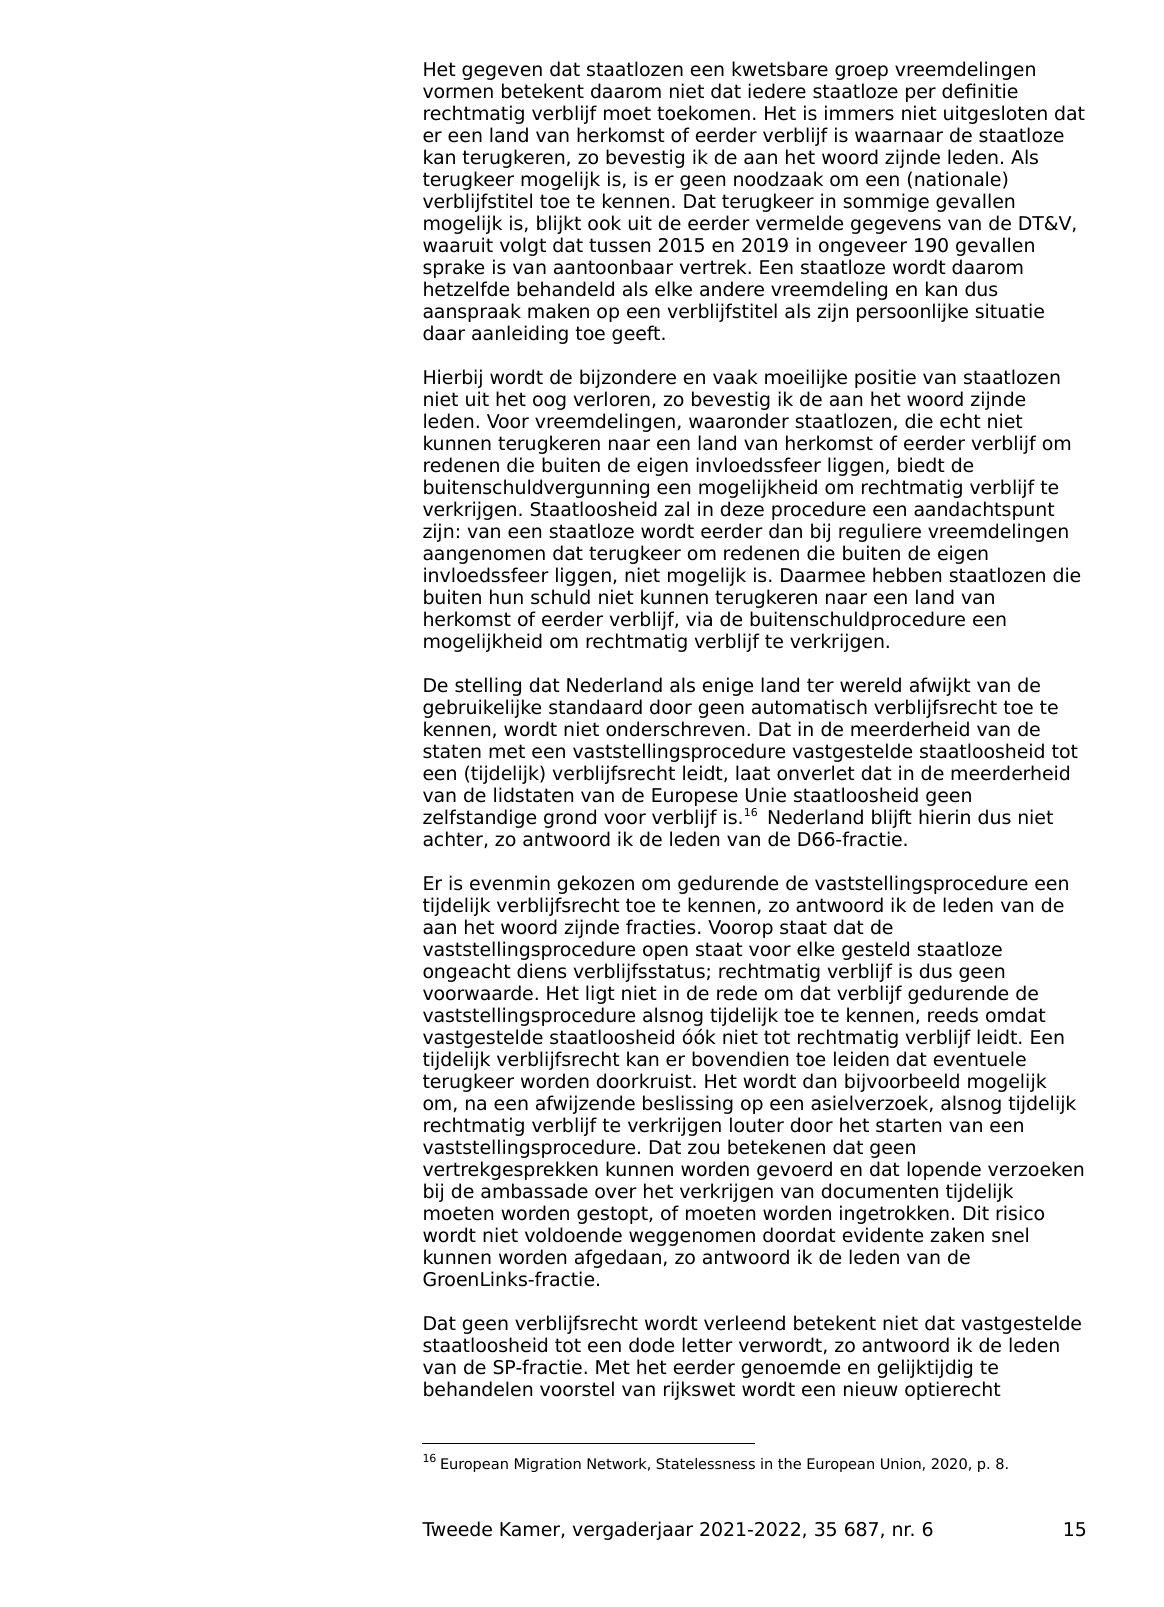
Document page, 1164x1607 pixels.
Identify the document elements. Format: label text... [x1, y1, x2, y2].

text De stelling dat Nederland als enige land ter wereld afwijkt van de gebruikelijke standaard door geen automatisch verblijfsrecht toe te kennen, wordt niet onderschreven. Dat in de meerderheid van de staten met een vaststellingsprocedure vastgestelde staatloosheid tot een (tijdelijk) verblijfsrecht leidt, laat onverlet dat in de meerderheid van de lidstaten van de Europese Unie staatloosheid geen zelfstandige grond voor verblijf is. Nederland blijft hierin dus niet achter, zo antwoord ik de leden van de D66-fractie. [422, 675, 1087, 851]
text European Migration Network, Statelessness in the European Union, 2020, p. 8. [422, 1452, 1087, 1474]
text Hierbij wordt de bijzondere en vaak moeilijke positie van staatlozen niet uit het oog verloren, zo bevestig ik de aan het woord zijnde leden. Voor vreemdelingen, waaronder staatlozen, die echt niet kunnen terugkeren naar een land van herkomst of eerder verblijf om redenen die buiten de eigen invloedssfeer liggen, biedt de buitenschuldvergunning een mogelijkheid om rechtmatig verblijf te verkrijgen. Staatloosheid zal in deze procedure een aandachtspunt zijn: van een staatloze wordt eerder dan bij reguliere vreemdelingen aangenomen dat terugkeer om redenen die buiten de eigen invloedssfeer liggen, niet mogelijk is. Daarmee hebben staatlozen die buiten hun schuld niet kunnen terugkeren naar een land van herkomst of eerder verblijf, via de buitenschuldprocedure een mogelijkheid om rechtmatig verblijf te verkrijgen. [422, 367, 1087, 653]
text Het gegeven dat staatlozen een kwetsbare groep vreemdelingen vormen betekent daarom niet dat iedere staatloze per definitie rechtmatig verblijf moet toekomen. Het is immers niet uitgesloten dat er een land van herkomst of eerder verblijf is waarnaar de staatloze kan terugkeren, zo bevestig ik de aan het woord zijnde leden. Als terugkeer mogelijk is, is er geen noodzaak om een (nationale) verblijfstitel toe te kennen. Dat terugkeer in sommige gevallen mogelijk is, blijkt ook uit de eerder vermelde gegevens van de DT&V, waaruit volgt dat tussen 2015 en 2019 in ongeveer 190 gevallen sprake is van aantoonbaar vertrek. Een staatloze wordt daarom hetzelfde behandeld als elke andere vreemdeling en kan dus aanspraak maken op een verblijfstitel als zijn persoonlijke situatie daar aanleiding toe geeft. [422, 59, 1087, 345]
text Er is evenmin gekozen om gedurende de vaststellingsprocedure een tijdelijk verblijfsrecht toe te kennen, zo antwoord ik de leden van de aan het woord zijnde fracties. Voorop staat dat de vaststellingsprocedure open staat voor elke gesteld staatloze ongeacht diens verblijfsstatus; rechtmatig verblijf is dus geen voorwaarde. Het ligt niet in de rede om dat verblijf gedurende de vaststellingsprocedure alsnog tijdelijk toe te kennen, reeds omdat vastgestelde staatloosheid óók niet tot rechtmatig verblijf leidt. Een tijdelijk verblijfsrecht kan er bovendien toe leiden dat eventuele terugkeer worden doorkruist. Het wordt dan bijvoorbeeld mogelijk om, na een afwijzende beslissing op een asielverzoek, alsnog tijdelijk rechtmatig verblijf te verkrijgen louter door het starten van een vaststellingsprocedure. Dat zou betekenen dat geen vertrekgesprekken kunnen worden gevoerd en dat lopende verzoeken bij de ambassade over het verkrijgen van documenten tijdelijk moeten worden gestopt, of moeten worden ingetrokken. Dit risico wordt niet voldoende weggenomen doordat evidente zaken snel kunnen worden afgedaan, zo antwoord ik de leden van de GroenLinks-fractie. [422, 873, 1087, 1291]
text Dat geen verblijfsrecht wordt verleend betekent niet dat vastgestelde staatloosheid tot een dode letter verwordt, zo antwoord ik de leden van de SP-fractie. Met het eerder genoemde en gelijktijdig te behandelen voorstel van rijkswet wordt een nieuw optierecht [422, 1313, 1087, 1401]
